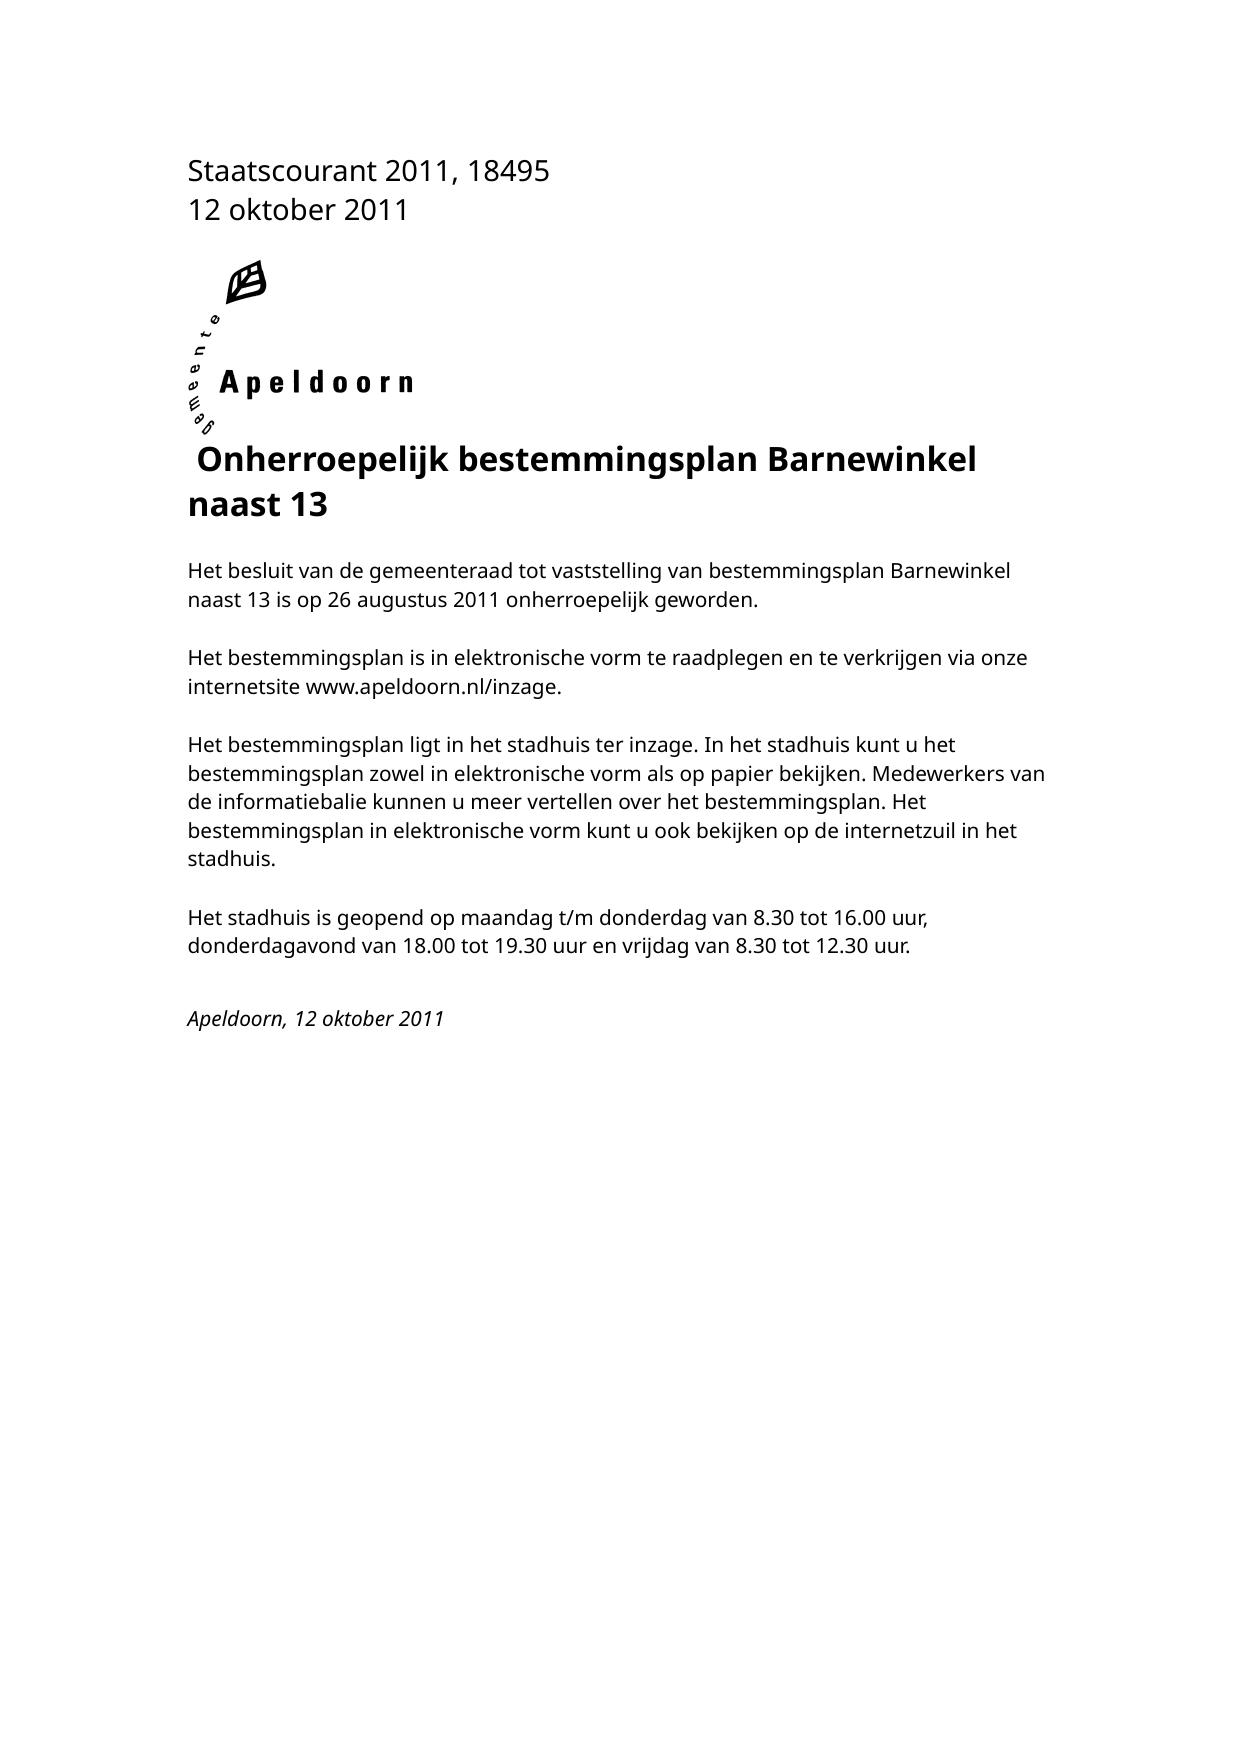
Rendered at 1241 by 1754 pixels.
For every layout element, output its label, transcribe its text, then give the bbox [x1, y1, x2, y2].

text Het bestemmingsplan is in elektronische vorm te raadplegen en te verkrijgen via onze internetsite www.apeldoorn.nl/inzage. [187, 643, 1053, 700]
text Het bestemmingsplan ligt in het stadhuis ter inzage. In het stadhuis kunt u het bestemmingsplan zowel in elektronische vorm als op papier bekijken. Medewerkers van de informatiebalie kunnen u meer vertellen over het bestemmingsplan. Het bestemmingsplan in elektronische vorm kunt u ook bekijken op de internetzuil in het stadhuis. [187, 730, 1053, 873]
text Staatscourant 2011, 18495 [187, 150, 1053, 190]
picture [187, 258, 413, 436]
text Het besluit van de gemeenteraad tot vaststelling van bestemmingsplan Barnewinkel naast 13 is op 26 augustus 2011 onherroepelijk geworden. [187, 557, 1053, 613]
text Het stadhuis is geopend op maandag t/m donderdag van 8.30 tot 16.00 uur, donderdagavond van 18.00 tot 19.30 uur en vrijdag van 8.30 tot 12.30 uur. [187, 903, 1053, 959]
text 12 oktober 2011 [187, 190, 1053, 229]
subtitle Onherroepelijk bestemmingsplan Barnewinkel naast 13 [187, 271, 1053, 527]
text Apeldoorn, 12 oktober 2011 [187, 1004, 1053, 1033]
